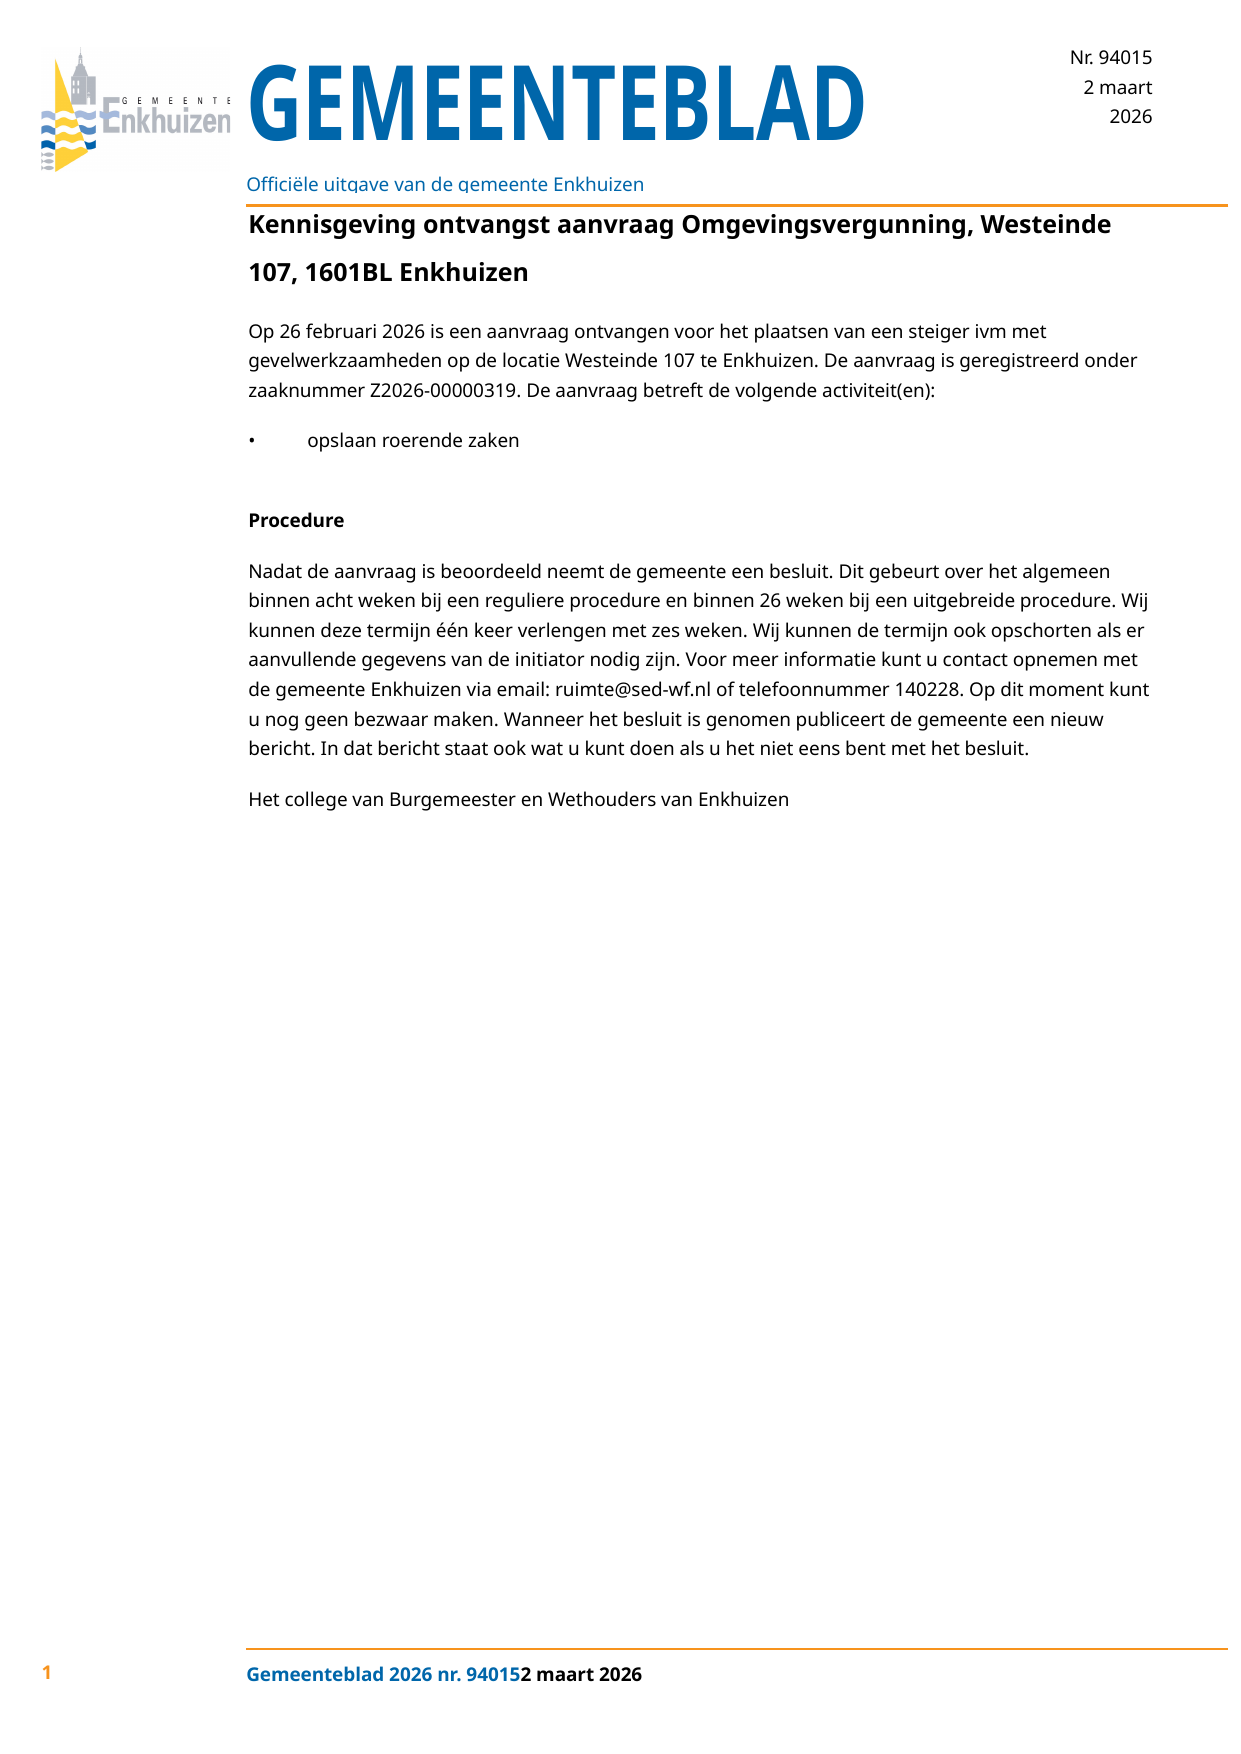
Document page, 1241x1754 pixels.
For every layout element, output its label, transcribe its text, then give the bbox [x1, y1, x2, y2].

picture [41, 47, 231, 172]
text Op 26 februari 2026 is een aanvraag ontvangen voor het plaatsen van een steiger ivm met gevelwerkzaamheden op de locatie Westeinde 107 te Enkhuizen. De aanvraag is geregistreerd onder zaaknummer Z2026-00000319. De aanvraag betreft de volgende activiteit(en): [248, 318, 1152, 403]
text Kennisgeving ontvangst aanvraag Omgevingsvergunning, Westeinde 107, 1601BL Enkhuizen [248, 207, 1152, 288]
list opslaan roerende zaken [248, 427, 1152, 453]
text Procedure [248, 507, 1152, 533]
text Nadat de aanvraag is beoordeeld neemt de gemeente een besluit. Dit gebeurt over het algemeen binnen acht weken bij een reguliere procedure en binnen 26 weken bij een uitgebreide procedure. Wij kunnen deze termijn één keer verlengen met zes weken. Wij kunnen de termijn ook opschorten als er aanvullende gegevens van de initiator nodig zijn. Voor meer informatie kunt u contact opnemen met de gemeente Enkhuizen via email: ruimte@sed-wf.nl of telefoonnummer 140228. Op dit moment kunt u nog geen bezwaar maken. Wanneer het besluit is genomen publiceert de gemeente een nieuw bericht. In dat bericht staat ook wat u kunt doen als u het niet eens bent met het besluit. [248, 558, 1152, 761]
text Het college van Burgemeester en Wethouders van Enkhuizen [248, 786, 1152, 812]
